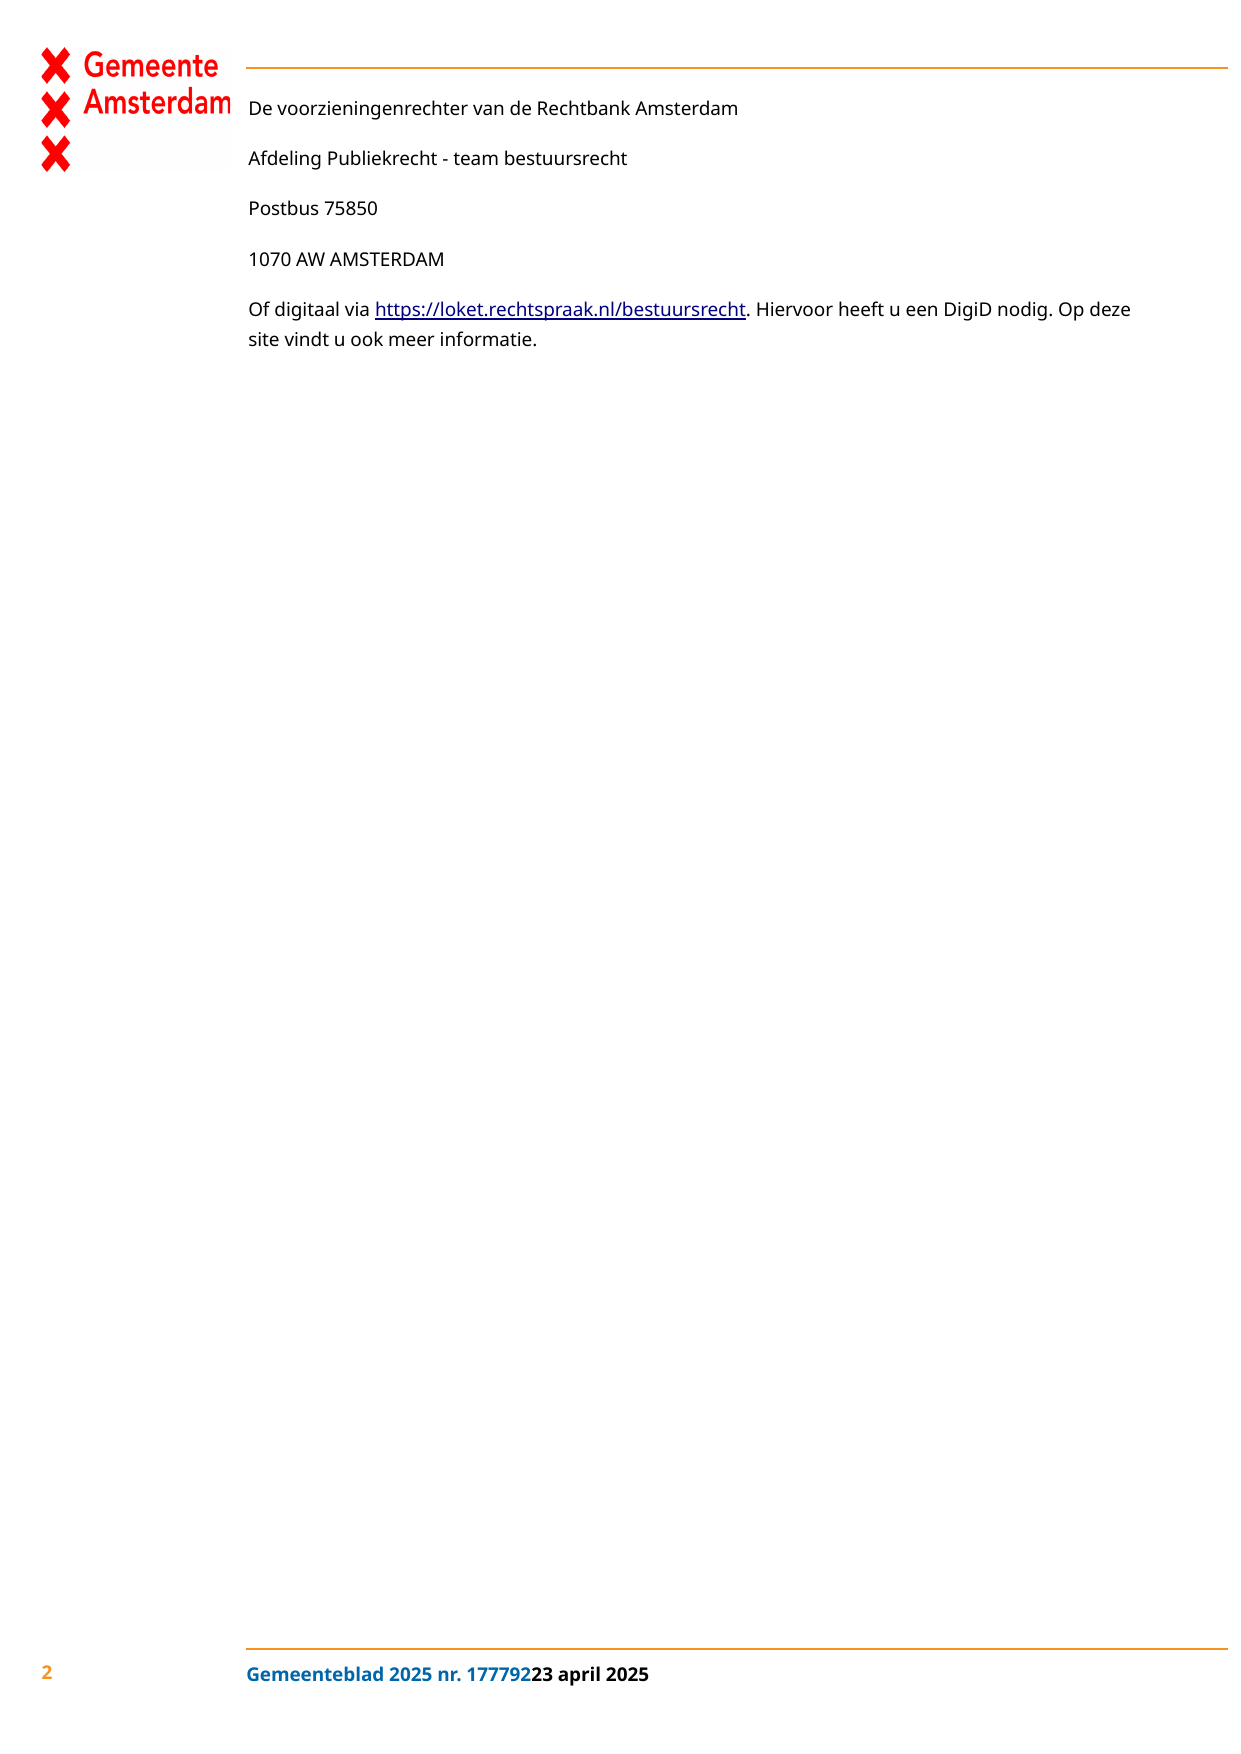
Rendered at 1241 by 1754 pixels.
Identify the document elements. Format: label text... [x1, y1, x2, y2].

text Postbus 75850 [248, 196, 1152, 221]
text Afdeling Publiekrecht - team bestuursrecht [248, 145, 1152, 171]
picture [41, 47, 231, 172]
text Of digitaal via https://loket.rechtspraak.nl/bestuursrecht. Hiervoor heeft u een DigiD nodig. Op deze site vindt u ook meer informatie. [248, 296, 1152, 352]
text 1070 AW AMSTERDAM [248, 246, 1152, 272]
text De voorzieningenrechter van de Rechtbank Amsterdam [248, 95, 1152, 121]
